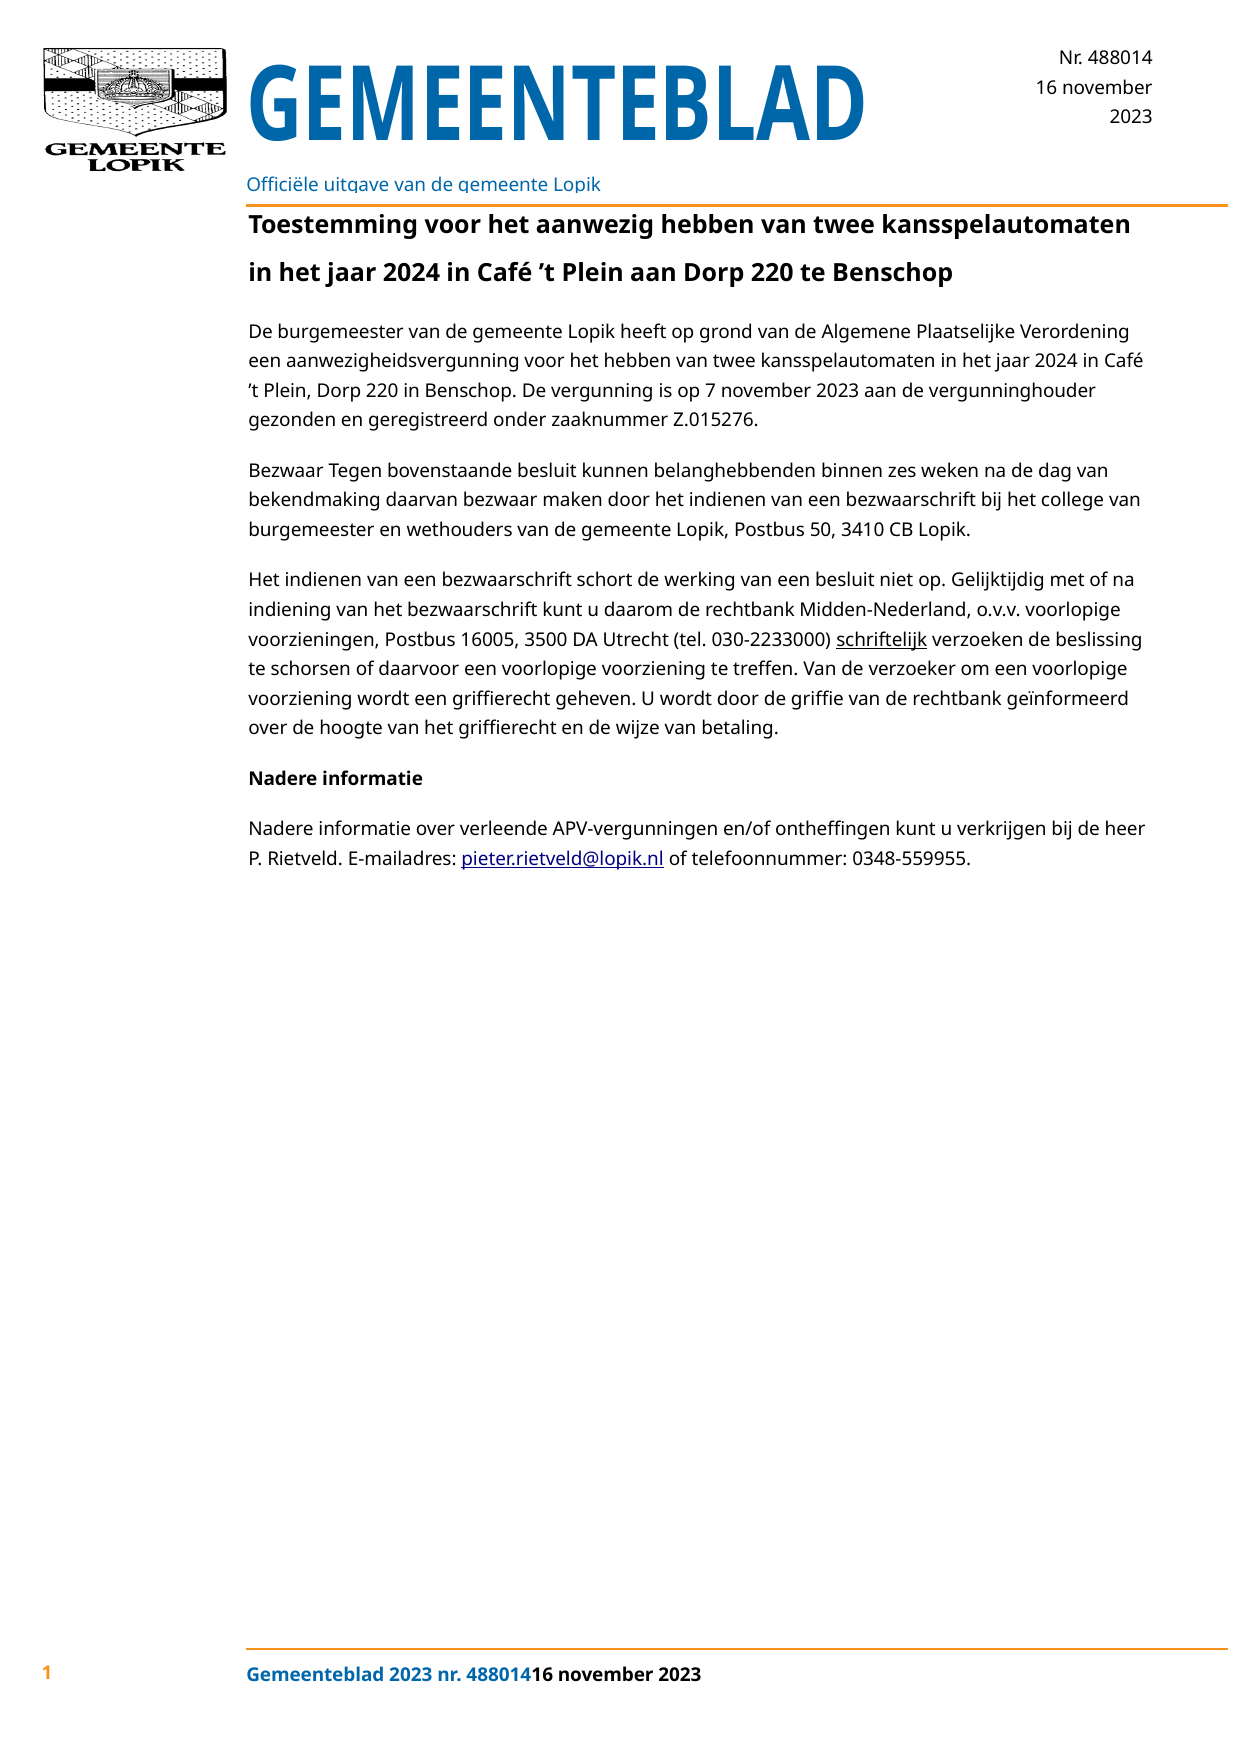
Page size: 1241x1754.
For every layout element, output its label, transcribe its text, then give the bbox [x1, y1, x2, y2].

text Toestemming voor het aanwezig hebben van twee kansspelautomaten in het jaar 2024 in Café ’t Plein aan Dorp 220 te Benschop [248, 207, 1152, 288]
text Het indienen van een bezwaarschrift schort de werking van een besluit niet op. Gelijktijdig met of na indiening van het bezwaarschrift kunt u daarom de rechtbank Midden-Nederland, o.v.v. voorlopige voorzieningen, Postbus 16005, 3500 DA Utrecht (tel. 030-2233000) schriftelijk verzoeken de beslissing te schorsen of daarvoor een voorlopige voorziening te treffen. Van de verzoeker om een voorlopige voorziening wordt een griffierecht geheven. U wordt door de griffie van de rechtbank geïnformeerd over de hoogte van het griffierecht en de wijze van betaling. [248, 567, 1152, 740]
text Nadere informatie [248, 765, 1152, 791]
text De burgemeester van de gemeente Lopik heeft op grond van de Algemene Plaatselijke Verordening een aanwezigheidsvergunning voor het hebben van twee kansspelautomaten in het jaar 2024 in Café ’t Plein, Dorp 220 in Benschop. De vergunning is op 7 november 2023 aan de vergunninghouder gezonden en geregistreerd onder zaaknummer Z.015276. [248, 318, 1152, 432]
picture [41, 47, 231, 172]
text Nadere informatie over verleende APV-vergunningen en/of ontheffingen kunt u verkrijgen bij de heer P. Rietveld. E-mailadres: pieter.rietveld@lopik.nl of telefoonnummer: 0348-559955. [248, 815, 1152, 871]
text Bezwaar Tegen bovenstaande besluit kunnen belanghebbenden binnen zes weken na de dag van bekendmaking daarvan bezwaar maken door het indienen van een bezwaarschrift bij het college van burgemeester en wethouders van de gemeente Lopik, Postbus 50, 3410 CB Lopik. [248, 457, 1152, 542]
